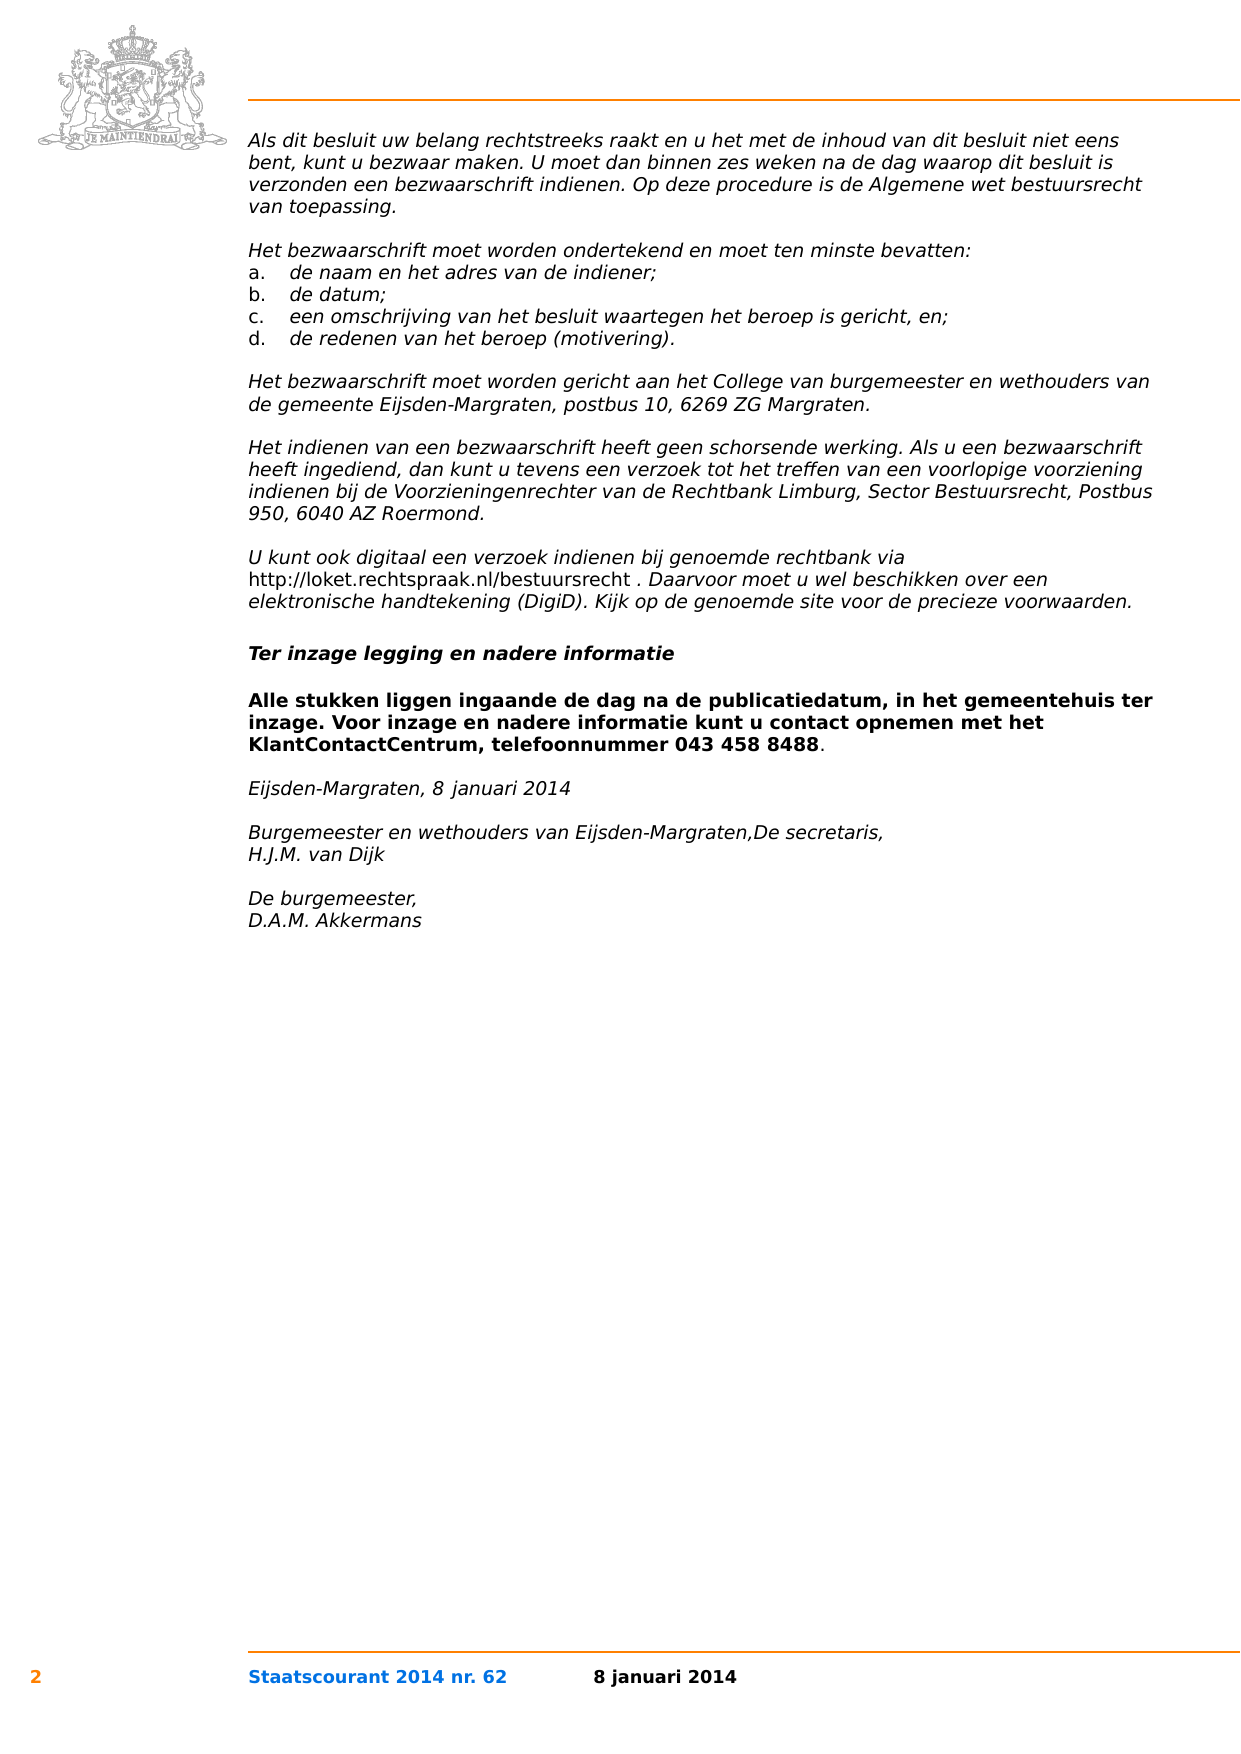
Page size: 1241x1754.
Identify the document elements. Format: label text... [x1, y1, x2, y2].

text b. de datum; [248, 284, 1163, 306]
text Alle stukken liggen ingaande de dag na de publicatiedatum, in het gemeentehuis ter inzage. Voor inzage en nadere informatie kunt u contact opnemen met het KlantContactCentrum, telefoonnummer 043 458 8488. [248, 690, 1163, 756]
text Het bezwaarschrift moet worden gericht aan het College van burgemeester en wethouders van de gemeente Eijsden-Margraten, postbus 10, 6269 ZG Margraten. [248, 371, 1163, 415]
text Het bezwaarschrift moet worden ondertekend en moet ten minste bevatten: [248, 240, 1163, 262]
text Burgemeester en wethouders van Eijsden-Margraten,De secretaris, H.J.M. van Dijk [248, 822, 1163, 866]
text Eijsden-Margraten, 8 januari 2014 [248, 778, 1163, 800]
picture [38, 25, 227, 150]
text U kunt ook digitaal een verzoek indienen bij genoemde rechtbank via http://loket.rechtspraak.nl/bestuursrecht . Daarvoor moet u wel beschikken over een elektronische handtekening (DigiD). Kijk op de genoemde site voor de precieze voorwaarden. [248, 547, 1163, 613]
subtitle Ter inzage legging en nadere informatie [248, 643, 1163, 665]
text c. een omschrijving van het besluit waartegen het beroep is gericht, en; [248, 306, 1163, 328]
text d. de redenen van het beroep (motivering). [248, 328, 1163, 349]
text De burgemeester, D.A.M. Akkermans [248, 887, 1163, 931]
text Als dit besluit uw belang rechtstreeks raakt en u het met de inhoud van dit besluit niet eens bent, kunt u bezwaar maken. U moet dan binnen zes weken na de dag waarop dit besluit is verzonden een bezwaarschrift indienen. Op deze procedure is de Algemene wet bestuursrecht van toepassing. [248, 130, 1163, 218]
text Het indienen van een bezwaarschrift heeft geen schorsende werking. Als u een bezwaarschrift heeft ingediend, dan kunt u tevens een verzoek tot het treffen van een voorlopige voorziening indienen bij de Voorzieningenrechter van de Rechtbank Limburg, Sector Bestuursrecht, Postbus 950, 6040 AZ Roermond. [248, 437, 1163, 525]
text a. de naam en het adres van de indiener; [248, 262, 1163, 284]
